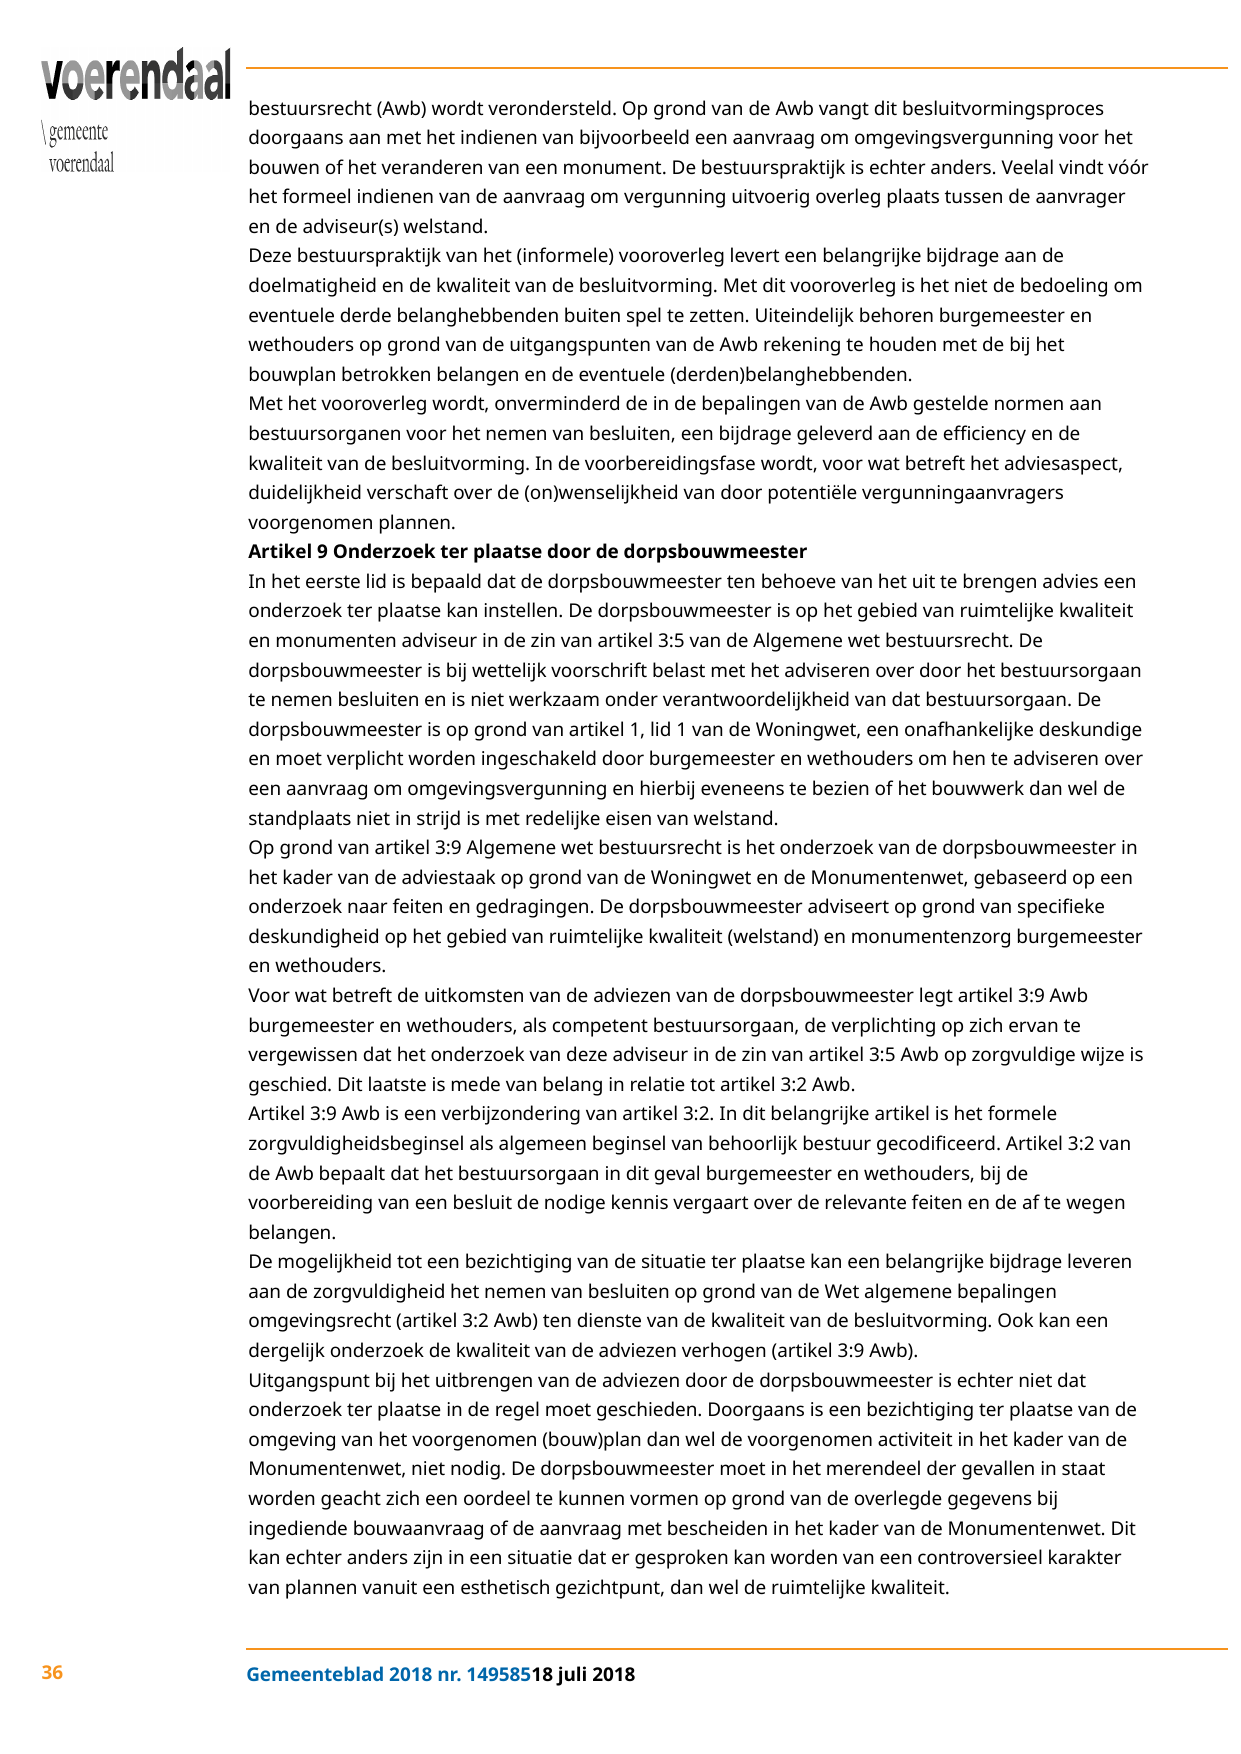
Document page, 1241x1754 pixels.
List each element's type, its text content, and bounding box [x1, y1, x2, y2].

text Artikel 3:9 Awb is een verbijzondering van artikel 3:2. In dit belangrijke artikel is het formele zorgvuldigheidsbeginsel als algemeen beginsel van behoorlijk bestuur gecodificeerd. Artikel 3:2 van de Awb bepaalt dat het bestuursorgaan in dit geval burgemeester en wethouders, bij de voorbereiding van een besluit de nodige kennis vergaart over de relevante feiten en de af te wegen belangen. [248, 1101, 1152, 1245]
text Deze bestuurspraktijk van het (informele) vooroverleg levert een belangrijke bijdrage aan de doelmatigheid en de kwaliteit van de besluitvorming. Met dit vooroverleg is het niet de bedoeling om eventuele derde belanghebbenden buiten spel te zetten. Uiteindelijk behoren burgemeester en wethouders op grond van de uitgangspunten van de Awb rekening te houden met de bij het bouwplan betrokken belangen en de eventuele (derden)belanghebbenden. [248, 243, 1152, 387]
text bestuursrecht (Awb) wordt verondersteld. Op grond van de Awb vangt dit besluitvormingsproces doorgaans aan met het indienen van bijvoorbeeld een aanvraag om omgevingsvergunning voor het bouwen of het veranderen van een monument. De bestuurspraktijk is echter anders. Veelal vindt vóór het formeel indienen van de aanvraag om vergunning uitvoerig overleg plaats tussen de aanvrager en de adviseur(s) welstand. [248, 95, 1152, 239]
text Op grond van artikel 3:9 Algemene wet bestuursrecht is het onderzoek van de dorpsbouwmeester in het kader van de adviestaak op grond van de Woningwet en de Monumentenwet, gebaseerd op een onderzoek naar feiten en gedragingen. De dorpsbouwmeester adviseert op grond van specifieke deskundigheid op het gebied van ruimtelijke kwaliteit (welstand) en monumentenzorg burgemeester en wethouders. [248, 834, 1152, 978]
picture [41, 47, 231, 172]
text In het eerste lid is bepaald dat de dorpsbouwmeester ten behoeve van het uit te brengen advies een onderzoek ter plaatse kan instellen. De dorpsbouwmeester is op het gebied van ruimtelijke kwaliteit en monumenten adviseur in de zin van artikel 3:5 van de Algemene wet bestuursrecht. De dorpsbouwmeester is bij wettelijk voorschrift belast met het adviseren over door het bestuursorgaan te nemen besluiten en is niet werkzaam onder verantwoordelijkheid van dat bestuursorgaan. De dorpsbouwmeester is op grond van artikel 1, lid 1 van de Woningwet, een onafhankelijke deskundige en moet verplicht worden ingeschakeld door burgemeester en wethouders om hen te adviseren over een aanvraag om omgevingsvergunning en hierbij eveneens te bezien of het bouwwerk dan wel de standplaats niet in strijd is met redelijke eisen van welstand. [248, 568, 1152, 831]
text Uitgangspunt bij het uitbrengen van de adviezen door de dorpsbouwmeester is echter niet dat onderzoek ter plaatse in de regel moet geschieden. Doorgaans is een bezichtiging ter plaatse van de omgeving van het voorgenomen (bouw)plan dan wel de voorgenomen activiteit in het kader van de Monumentenwet, niet nodig. De dorpsbouwmeester moet in het merendeel der gevallen in staat worden geacht zich een oordeel te kunnen vormen op grond van de overlegde gegevens bij ingediende bouwaanvraag of de aanvraag met bescheiden in het kader van de Monumentenwet. Dit kan echter anders zijn in een situatie dat er gesproken kan worden van een controversieel karakter van plannen vanuit een esthetisch gezichtpunt, dan wel de ruimtelijke kwaliteit. [248, 1367, 1152, 1600]
text Met het vooroverleg wordt, onverminderd de in de bepalingen van de Awb gestelde normen aan bestuursorganen voor het nemen van besluiten, een bijdrage geleverd aan de efficiency en de kwaliteit van de besluitvorming. In de voorbereidingsfase wordt, voor wat betreft het adviesaspect, duidelijkheid verschaft over de (on)wenselijkheid van door potentiële vergunningaanvragers voorgenomen plannen. [248, 391, 1152, 535]
text Artikel 9 Onderzoek ter plaatse door de dorpsbouwmeester [248, 538, 1152, 564]
text Voor wat betreft de uitkomsten van de adviezen van de dorpsbouwmeester legt artikel 3:9 Awb burgemeester en wethouders, als competent bestuursorgaan, de verplichting op zich ervan te vergewissen dat het onderzoek van deze adviseur in de zin van artikel 3:5 Awb op zorgvuldige wijze is geschied. Dit laatste is mede van belang in relatie tot artikel 3:2 Awb. [248, 982, 1152, 1097]
text De mogelijkheid tot een bezichtiging van de situatie ter plaatse kan een belangrijke bijdrage leveren aan de zorgvuldigheid het nemen van besluiten op grond van de Wet algemene bepalingen omgevingsrecht (artikel 3:2 Awb) ten dienste van de kwaliteit van de besluitvorming. Ook kan een dergelijk onderzoek de kwaliteit van de adviezen verhogen (artikel 3:9 Awb). [248, 1248, 1152, 1363]
